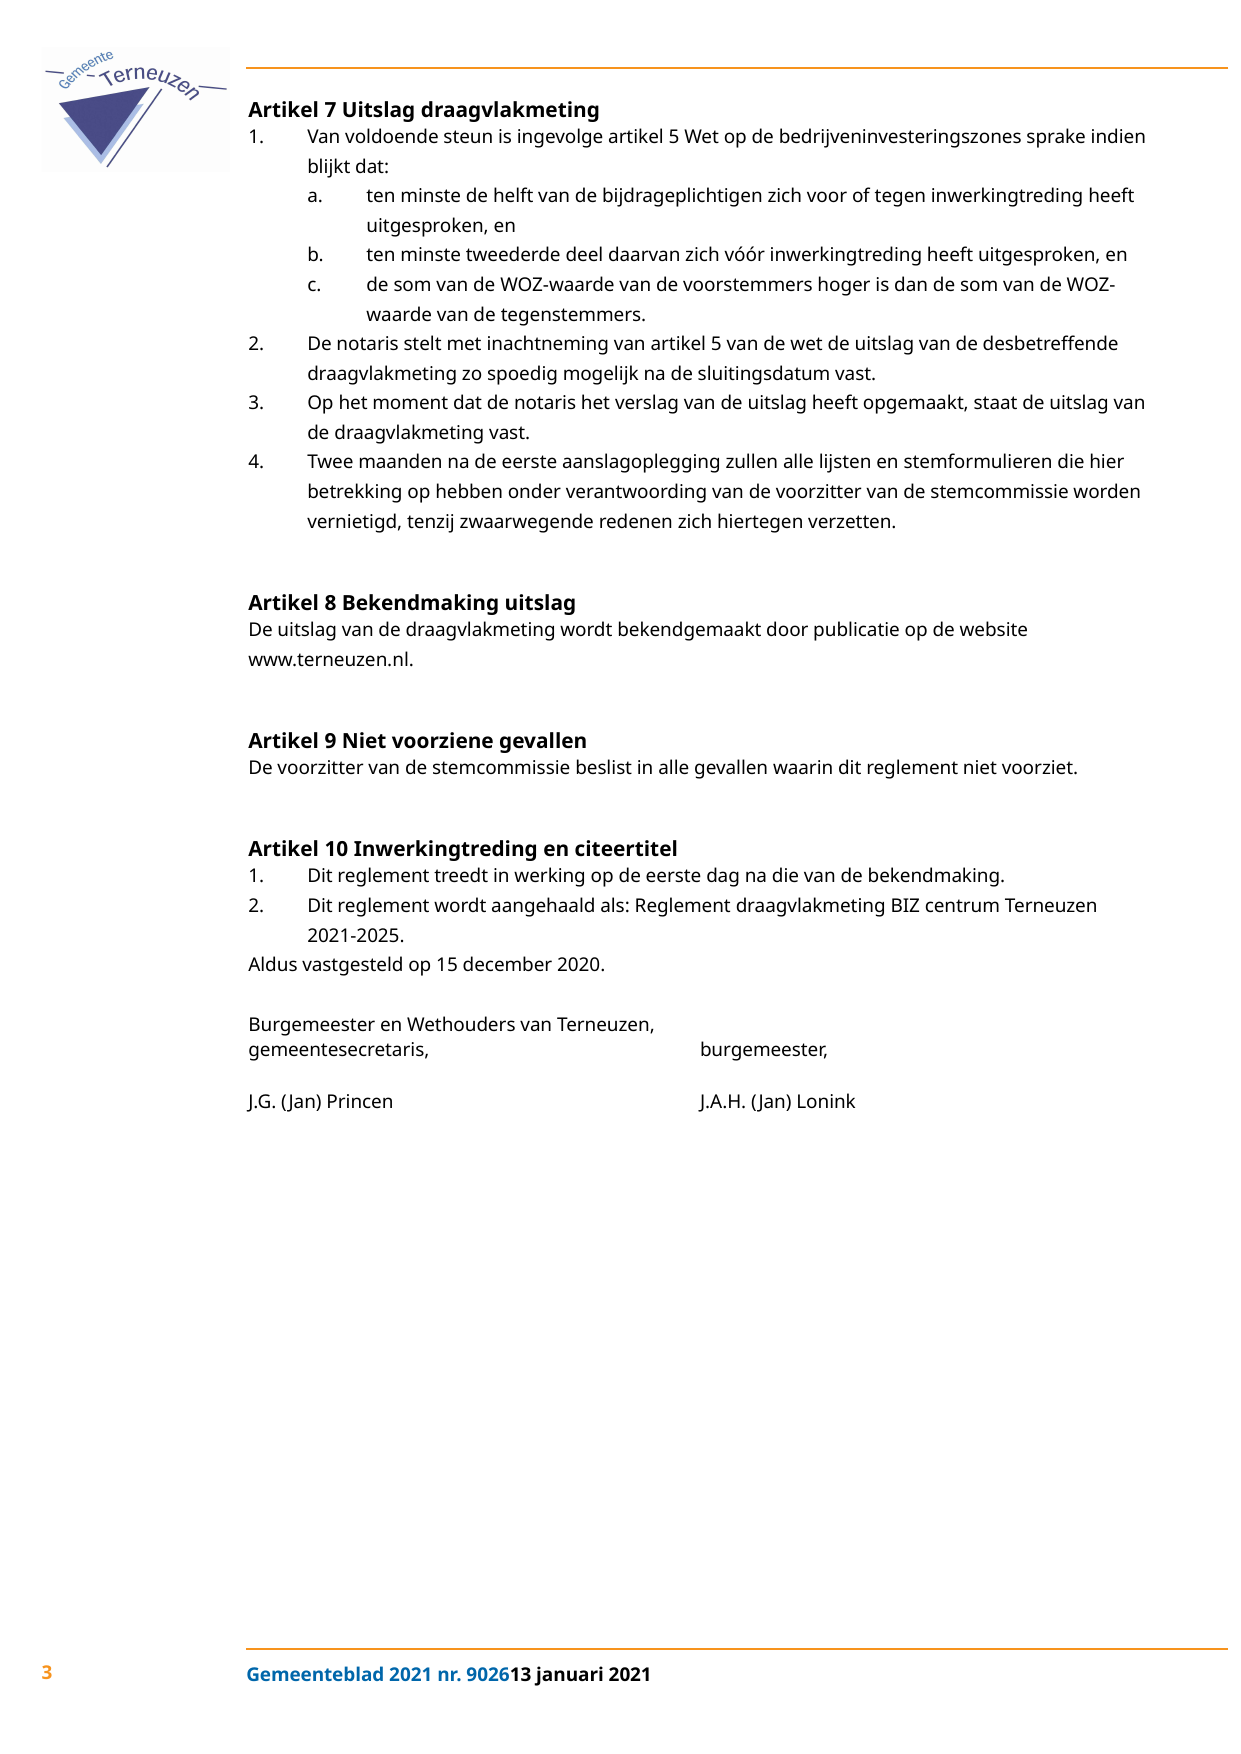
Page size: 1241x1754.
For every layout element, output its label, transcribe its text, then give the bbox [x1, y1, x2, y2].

list De notaris stelt met inachtneming van artikel 5 van de wet de uitslag van de desbetreffende draagvlakmeting zo spoedig mogelijk na de sluitingsdatum vast. [248, 330, 1152, 386]
picture [41, 47, 231, 172]
list Van voldoende steun is ingevolge artikel 5 Wet op de bedrijveninvesteringszones sprake indien blijkt dat: [248, 123, 1152, 178]
text Artikel 8 Bekendmaking uitslag [248, 588, 1152, 616]
list Dit reglement treedt in werking op de eerste dag na die van de bekendmaking. [248, 863, 1152, 888]
table_cell burgemeester, [700, 1036, 1152, 1062]
list Twee maanden na de eerste aanslagoplegging zullen alle lijsten en stemformulieren die hier betrekking op hebben onder verantwoording van de voorzitter van de stemcommissie worden vernietigd, tenzij zwaarwegende redenen zich hiertegen verzetten. [248, 449, 1152, 533]
table_cell J.A.H. (Jan) Lonink [700, 1088, 1152, 1114]
list ten minste tweederde deel daarvan zich vóór inwerkingtreding heeft uitgesproken, en [307, 242, 1152, 267]
text Artikel 10 Inwerkingtreding en citeertitel [248, 834, 1152, 863]
table_cell gemeentesecretaris, [248, 1036, 700, 1062]
list de som van de WOZ-waarde van de voorstemmers hoger is dan de som van de WOZ-waarde van de tegenstemmers. [307, 271, 1152, 326]
text Artikel 7 Uitslag draagvlakmeting [248, 95, 1152, 123]
text De uitslag van de draagvlakmeting wordt bekendgemaakt door publicatie op de website www.terneuzen.nl. [248, 616, 1152, 672]
table_cell [248, 1062, 1152, 1088]
table_cell J.G. (Jan) Princen [248, 1088, 700, 1114]
list Op het moment dat de notaris het verslag van de uitslag heeft opgemaakt, staat de uitslag van de draagvlakmeting vast. [248, 389, 1152, 445]
list ten minste de helft van de bijdrageplichtigen zich voor of tegen inwerkingtreding heeft uitgesproken, en [307, 182, 1152, 238]
list Dit reglement wordt aangehaald als: Reglement draagvlakmeting BIZ centrum Terneuzen 2021-2025. [248, 892, 1152, 948]
table_header Aldus vastgesteld op 15 december 2020. Burgemeester en Wethouders van Terneuzen, [248, 952, 1152, 1036]
text De voorzitter van de stemcommissie beslist in alle gevallen waarin dit reglement niet voorziet. [248, 754, 1152, 780]
text Artikel 9 Niet voorziene gevallen [248, 726, 1152, 754]
